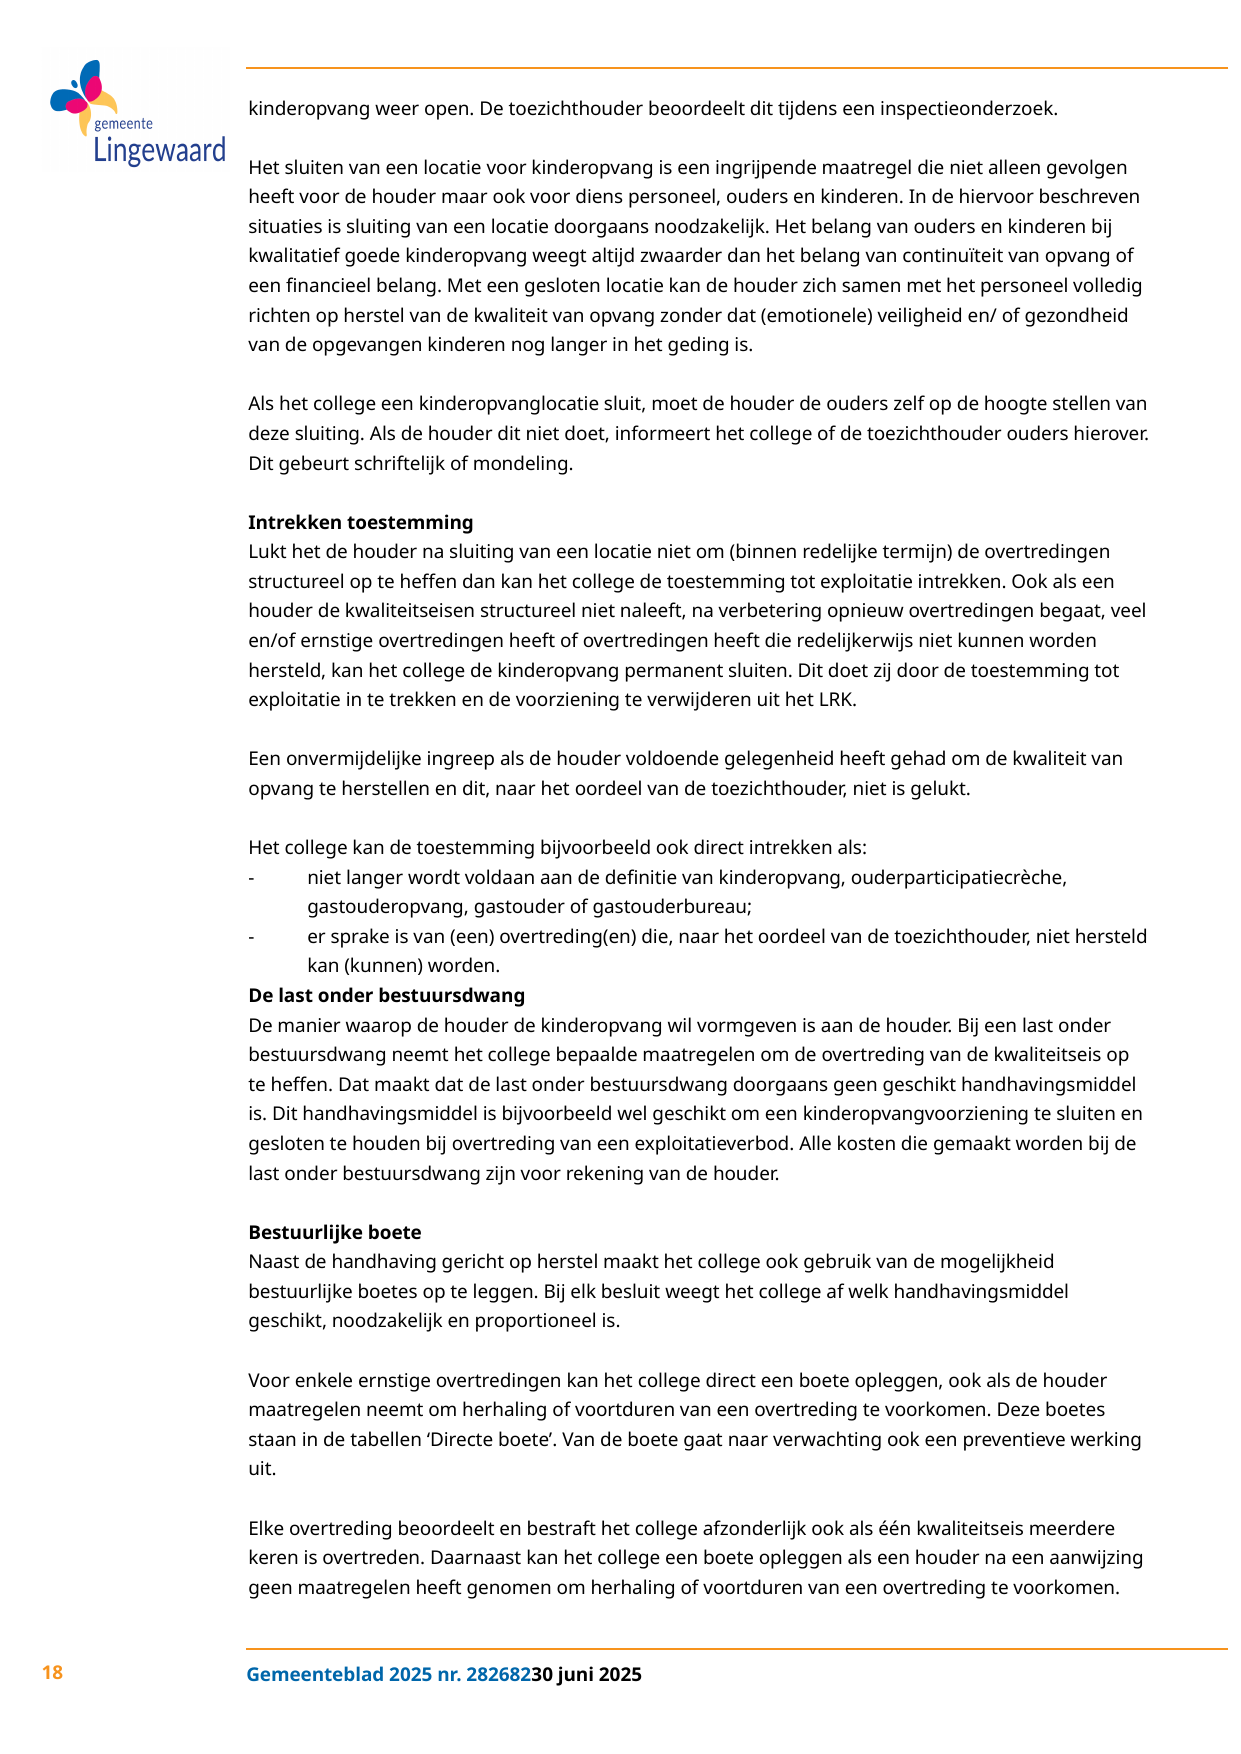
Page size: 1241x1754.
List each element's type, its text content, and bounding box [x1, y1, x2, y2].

text Een onvermijdelijke ingreep als de houder voldoende gelegenheid heeft gehad om de kwaliteit van opvang te herstellen en dit, naar het oordeel van de toezichthouder, niet is gelukt. [248, 746, 1152, 801]
picture [41, 47, 231, 172]
text Voor enkele ernstige overtredingen kan het college direct een boete opleggen, ook als de houder maatregelen neemt om herhaling of voortduren van een overtreding te voorkomen. Deze boetes staan in de tabellen ‘Directe boete’. Van de boete gaat naar verwachting ook een preventieve werking uit. [248, 1367, 1152, 1481]
text kinderopvang weer open. De toezichthouder beoordeelt dit tijdens een inspectieonderzoek. [248, 95, 1152, 121]
list niet langer wordt voldaan aan de definitie van kinderopvang, ouderparticipatiecrèche, gastouderopvang, gastouder of gastouderbureau; [248, 864, 1152, 919]
text Het college kan de toestemming bijvoorbeeld ook direct intrekken als: [248, 834, 1152, 860]
text Elke overtreding beoordeelt en bestraft het college afzonderlijk ook als één kwaliteitseis meerdere keren is overtreden. Daarnaast kan het college een boete opleggen als een houder na een aanwijzing geen maatregelen heeft genomen om herhaling of voortduren van een overtreding te voorkomen. [248, 1515, 1152, 1600]
text De manier waarop de houder de kinderopvang wil vormgeven is aan de houder. Bij een last onder bestuursdwang neemt het college bepaalde maatregelen om de overtreding van de kwaliteitseis op te heffen. Dat maakt dat de last onder bestuursdwang doorgaans geen geschikt handhavingsmiddel is. Dit handhavingsmiddel is bijvoorbeeld wel geschikt om een kinderopvangvoorziening te sluiten en gesloten te houden bij overtreding van een exploitatieverbod. Alle kosten die gemaakt worden bij de last onder bestuursdwang zijn voor rekening van de houder. [248, 1012, 1152, 1186]
text Lukt het de houder na sluiting van een locatie niet om (binnen redelijke termijn) de overtredingen structureel op te heffen dan kan het college de toestemming tot exploitatie intrekken. Ook als een houder de kwaliteitseisen structureel niet naleeft, na verbetering opnieuw overtredingen begaat, veel en/of ernstige overtredingen heeft of overtredingen heeft die redelijkerwijs niet kunnen worden hersteld, kan het college de kinderopvang permanent sluiten. Dit doet zij door de toestemming tot exploitatie in te trekken en de voorziening te verwijderen uit het LRK. [248, 538, 1152, 712]
list er sprake is van (een) overtreding(en) die, naar het oordeel van de toezichthouder, niet hersteld kan (kunnen) worden. [248, 923, 1152, 978]
text Het sluiten van een locatie voor kinderopvang is een ingrijpende maatregel die niet alleen gevolgen heeft voor de houder maar ook voor diens personeel, ouders en kinderen. In de hiervoor beschreven situaties is sluiting van een locatie doorgaans noodzakelijk. Het belang van ouders en kinderen bij kwalitatief goede kinderopvang weegt altijd zwaarder dan het belang van continuïteit van opvang of een financieel belang. Met een gesloten locatie kan de houder zich samen met het personeel volledig richten op herstel van de kwaliteit van opvang zonder dat (emotionele) veiligheid en/ of gezondheid van de opgevangen kinderen nog langer in het geding is. [248, 154, 1152, 357]
text Intrekken toestemming [248, 509, 1152, 535]
text Als het college een kinderopvanglocatie sluit, moet de houder de ouders zelf op de hoogte stellen van deze sluiting. Als de houder dit niet doet, informeert het college of de toezichthouder ouders hierover. Dit gebeurt schriftelijk of mondeling. [248, 391, 1152, 476]
text Bestuurlijke boete [248, 1219, 1152, 1245]
text Naast de handhaving gericht op herstel maakt het college ook gebruik van de mogelijkheid bestuurlijke boetes op te leggen. Bij elk besluit weegt het college af welk handhavingsmiddel geschikt, noodzakelijk en proportioneel is. [248, 1248, 1152, 1333]
text De last onder bestuursdwang [248, 982, 1152, 1008]
